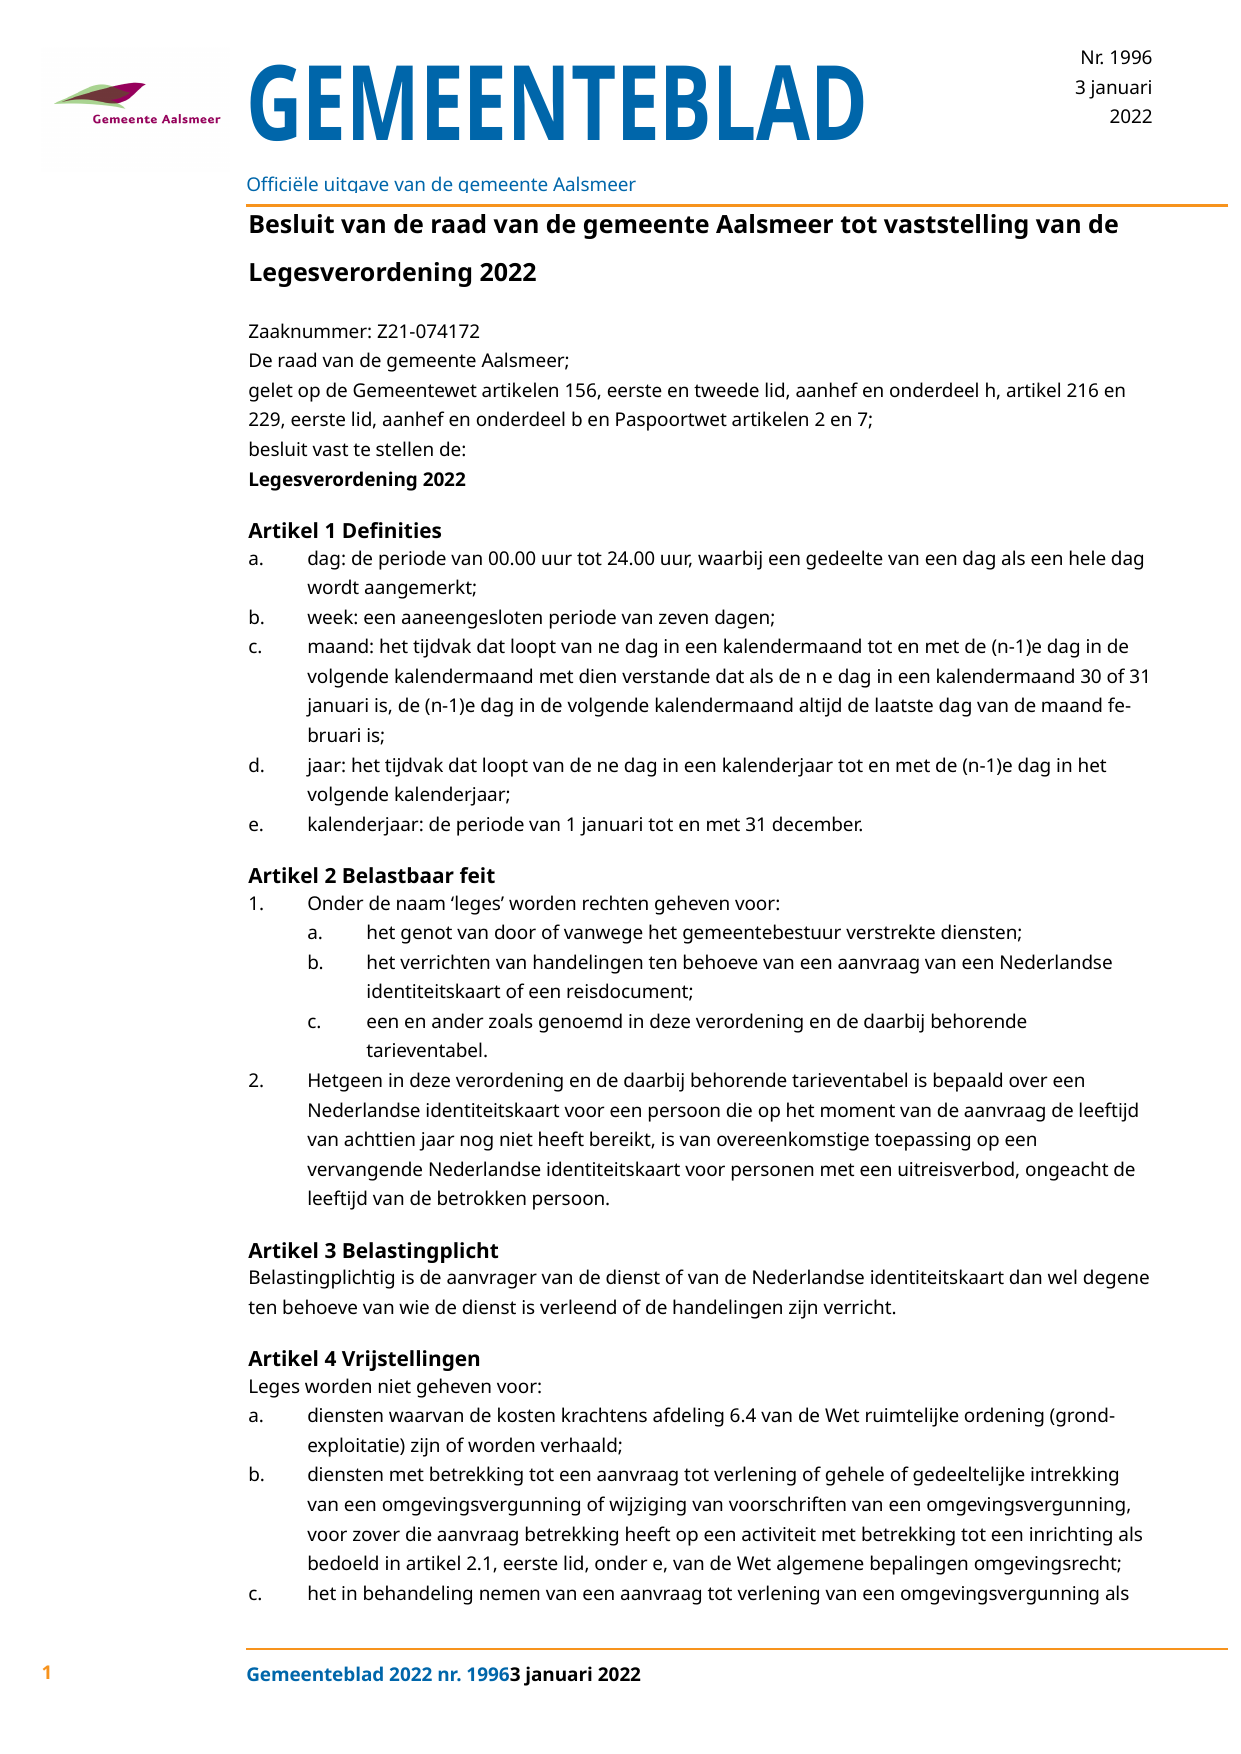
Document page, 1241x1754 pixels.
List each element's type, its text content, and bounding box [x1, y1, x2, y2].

text besluit vast te stellen de: [248, 436, 1152, 462]
list het verrichten van handelingen ten behoeve van een aanvraag van een Nederlandse identiteitskaart of een reisdocument; [307, 949, 1152, 1004]
text Artikel 2 Belastbaar feit [248, 861, 1152, 890]
list Hetgeen in deze verordening en de daarbij behorende tarieventabel is bepaald over een Nederlandse identiteitskaart voor een persoon die op het moment van de aanvraag de leeftijd van achttien jaar nog niet heeft bereikt, is van overeenkomstige toepassing op een vervangende Nederlandse identiteitskaart voor personen met een uitreisverbod, ongeacht de leeftijd van de betrokken persoon. [248, 1067, 1152, 1211]
list maand: het tijdvak dat loopt van ne dag in een kalendermaand tot en met de (n-1)e dag in de volgende kalendermaand met dien verstande dat als de n e dag in een kalendermaand 30 of 31 januari is, de (n-1)e dag in de volgende kalendermaand altijd de laatste dag van de maand fe-bruari is; [248, 633, 1152, 748]
text Artikel 3 Belastingplicht [248, 1236, 1152, 1264]
list dag: de periode van 00.00 uur tot 24.00 uur, waarbij een gedeelte van een dag als een hele dag wordt aangemerkt; [248, 545, 1152, 600]
list kalenderjaar: de periode van 1 januari tot en met 31 december. [248, 811, 1152, 837]
text Zaaknummer: Z21-074172 [248, 318, 1152, 344]
picture [41, 47, 231, 172]
text Leges worden niet geheven voor: [248, 1373, 1152, 1399]
list jaar: het tijdvak dat loopt van de ne dag in een kalenderjaar tot en met de (n-1)e dag in het volgende kalenderjaar; [248, 752, 1152, 807]
text Legesverordening 2022 [248, 466, 1152, 492]
text Belastingplichtig is de aanvrager van de dienst of van de Nederlandse identiteitskaart dan wel degene ten behoeve van wie de dienst is verleend of de handelingen zijn verricht. [248, 1264, 1152, 1320]
list diensten waarvan de kosten krachtens afdeling 6.4 van de Wet ruimtelijke ordening (grond-exploitatie) zijn of worden verhaald; [248, 1402, 1152, 1458]
list het genot van door of vanwege het gemeentebestuur verstrekte diensten; [307, 919, 1152, 945]
list diensten met betrekking tot een aanvraag tot verlening of gehele of gedeeltelijke intrekking van een omgevingsvergunning of wijziging van voorschriften van een omgevingsvergunning, voor zover die aanvraag betrekking heeft op een activiteit met betrekking tot een inrichting als bedoeld in artikel 2.1, eerste lid, onder e, van de Wet algemene bepalingen omgevingsrecht; [248, 1462, 1152, 1576]
list een en ander zoals genoemd in deze verordening en de daarbij behorende tarieventabel. [307, 1008, 1152, 1063]
text Artikel 4 Vrijstellingen [248, 1344, 1152, 1373]
text Besluit van de raad van de gemeente Aalsmeer tot vaststelling van de Legesverordening 2022 [248, 207, 1152, 288]
list Onder de naam ‘leges’ worden rechten geheven voor: [248, 890, 1152, 916]
list het in behandeling nemen van een aanvraag tot verlening van een omgevingsvergunning als [248, 1580, 1152, 1606]
text Artikel 1 Definities [248, 516, 1152, 545]
list week: een aaneengesloten periode van zeven dagen; [248, 604, 1152, 629]
text gelet op de Gemeentewet artikelen 156, eerste en tweede lid, aanhef en onderdeel h, artikel 216 en 229, eerste lid, aanhef en onderdeel b en Paspoortwet artikelen 2 en 7; [248, 377, 1152, 432]
text De raad van de gemeente Aalsmeer; [248, 347, 1152, 373]
